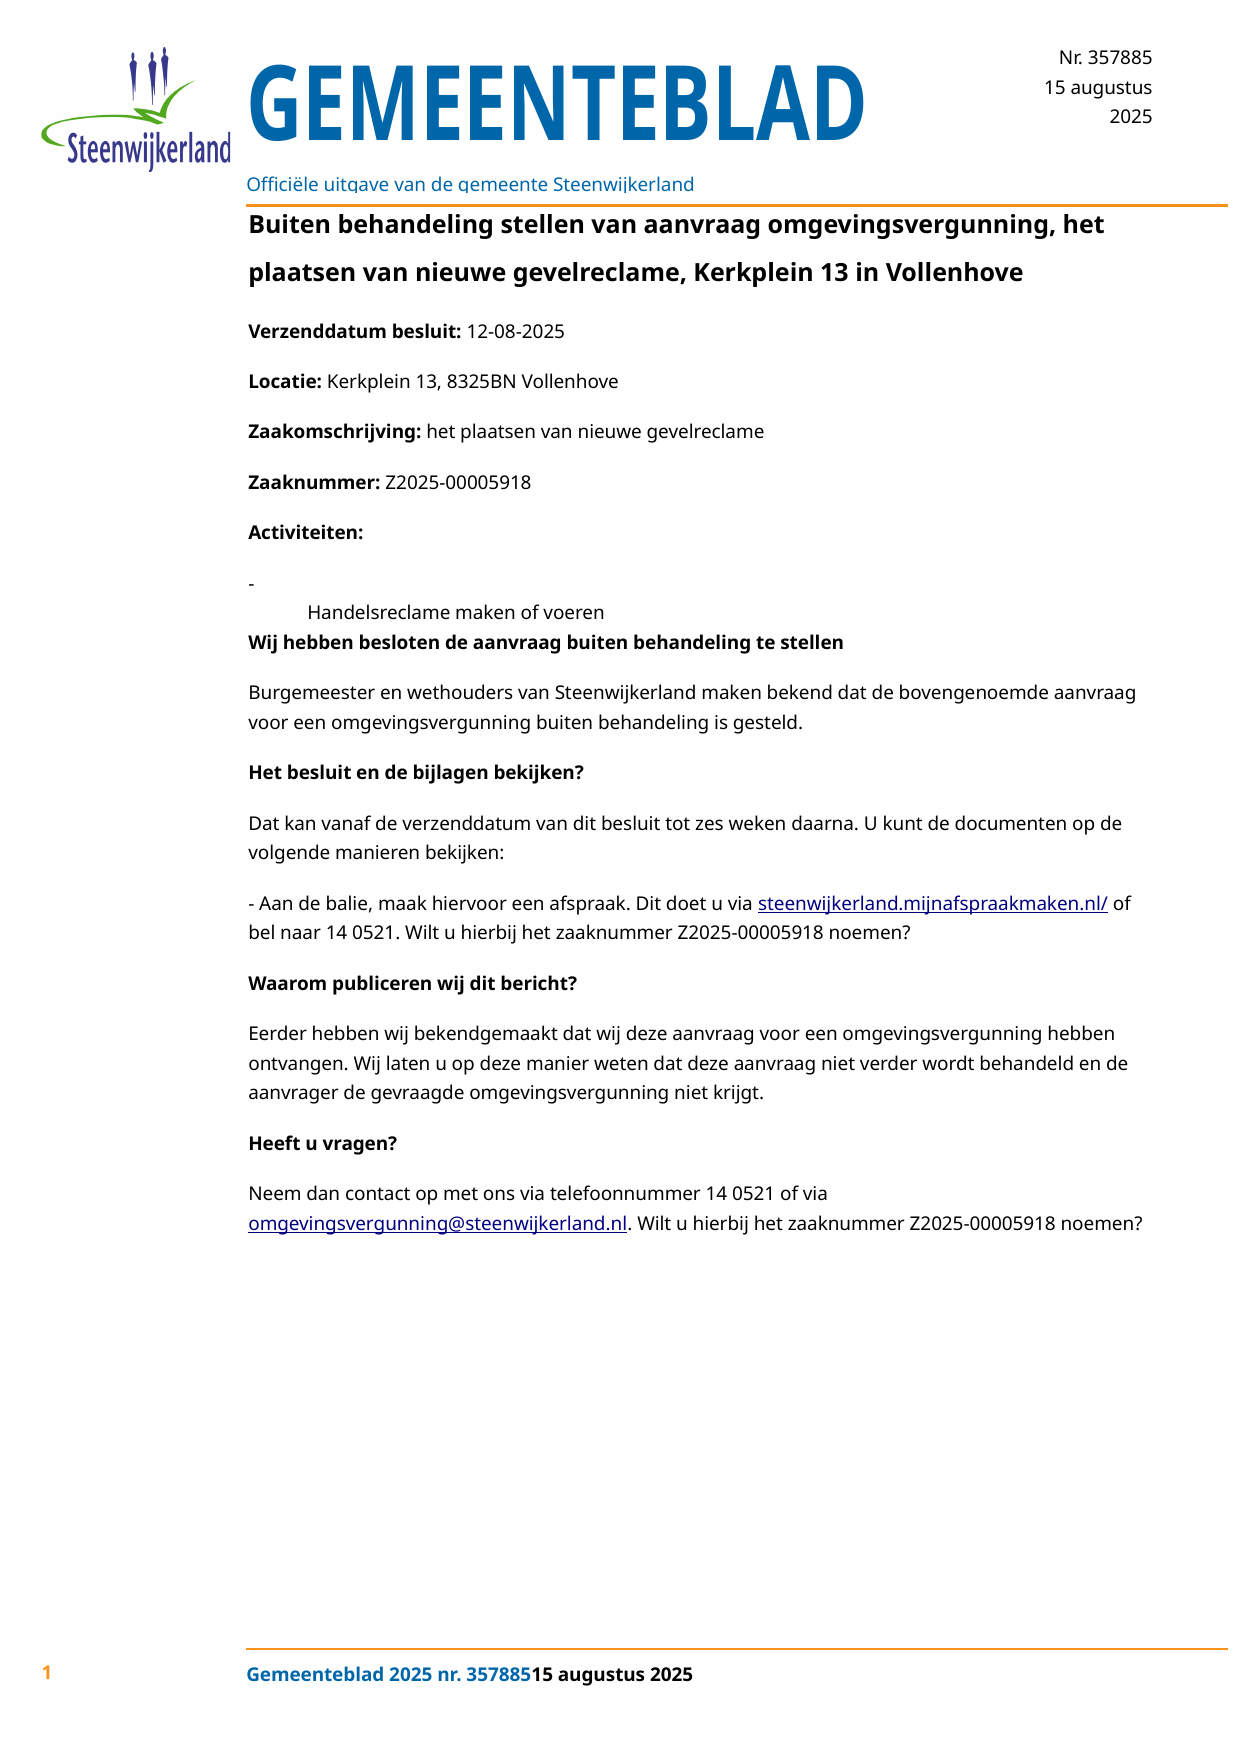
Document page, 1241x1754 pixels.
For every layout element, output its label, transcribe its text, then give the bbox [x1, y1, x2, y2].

text Het besluit en de bijlagen bekijken? [248, 759, 1152, 785]
text Burgemeester en wethouders van Steenwijkerland maken bekend dat de bovengenoemde aanvraag voor een omgevingsvergunning buiten behandeling is gesteld. [248, 679, 1152, 735]
text Neem dan contact op met ons via telefoonnummer 14 0521 of via omgevingsvergunning@steenwijkerland.nl. Wilt u hierbij het zaaknummer Z2025-00005918 noemen? [248, 1180, 1152, 1236]
text Wij hebben besloten de aanvraag buiten behandeling te stellen [248, 629, 1152, 655]
text - Aan de balie, maak hiervoor een afspraak. Dit doet u via steenwijkerland.mijnafspraakmaken.nl/ of bel naar 14 0521. Wilt u hierbij het zaaknummer Z2025-00005918 noemen? [248, 890, 1152, 945]
text Heeft u vragen? [248, 1130, 1152, 1156]
text Waarom publiceren wij dit bericht? [248, 970, 1152, 996]
list Handelsreclame maken of voeren [248, 599, 1152, 625]
text Dat kan vanaf de verzenddatum van dit besluit tot zes weken daarna. U kunt de documenten op de volgende manieren bekijken: [248, 810, 1152, 865]
text Eerder hebben wij bekendgemaakt dat wij deze aanvraag voor een omgevingsvergunning hebben ontvangen. Wij laten u op deze manier weten dat deze aanvraag niet verder wordt behandeld en de aanvrager de gevraagde omgevingsvergunning niet krijgt. [248, 1020, 1152, 1105]
text Locatie: Kerkplein 13, 8325BN Vollenhove [248, 368, 1152, 394]
text Verzenddatum besluit: 12-08-2025 [248, 318, 1152, 344]
text Buiten behandeling stellen van aanvraag omgevingsvergunning, het plaatsen van nieuwe gevelreclame, Kerkplein 13 in Vollenhove [248, 207, 1152, 288]
text Zaakomschrijving: het plaatsen van nieuwe gevelreclame [248, 419, 1152, 444]
text Activiteiten: [248, 519, 1152, 545]
text Zaaknummer: Z2025-00005918 [248, 469, 1152, 495]
picture [41, 47, 231, 172]
